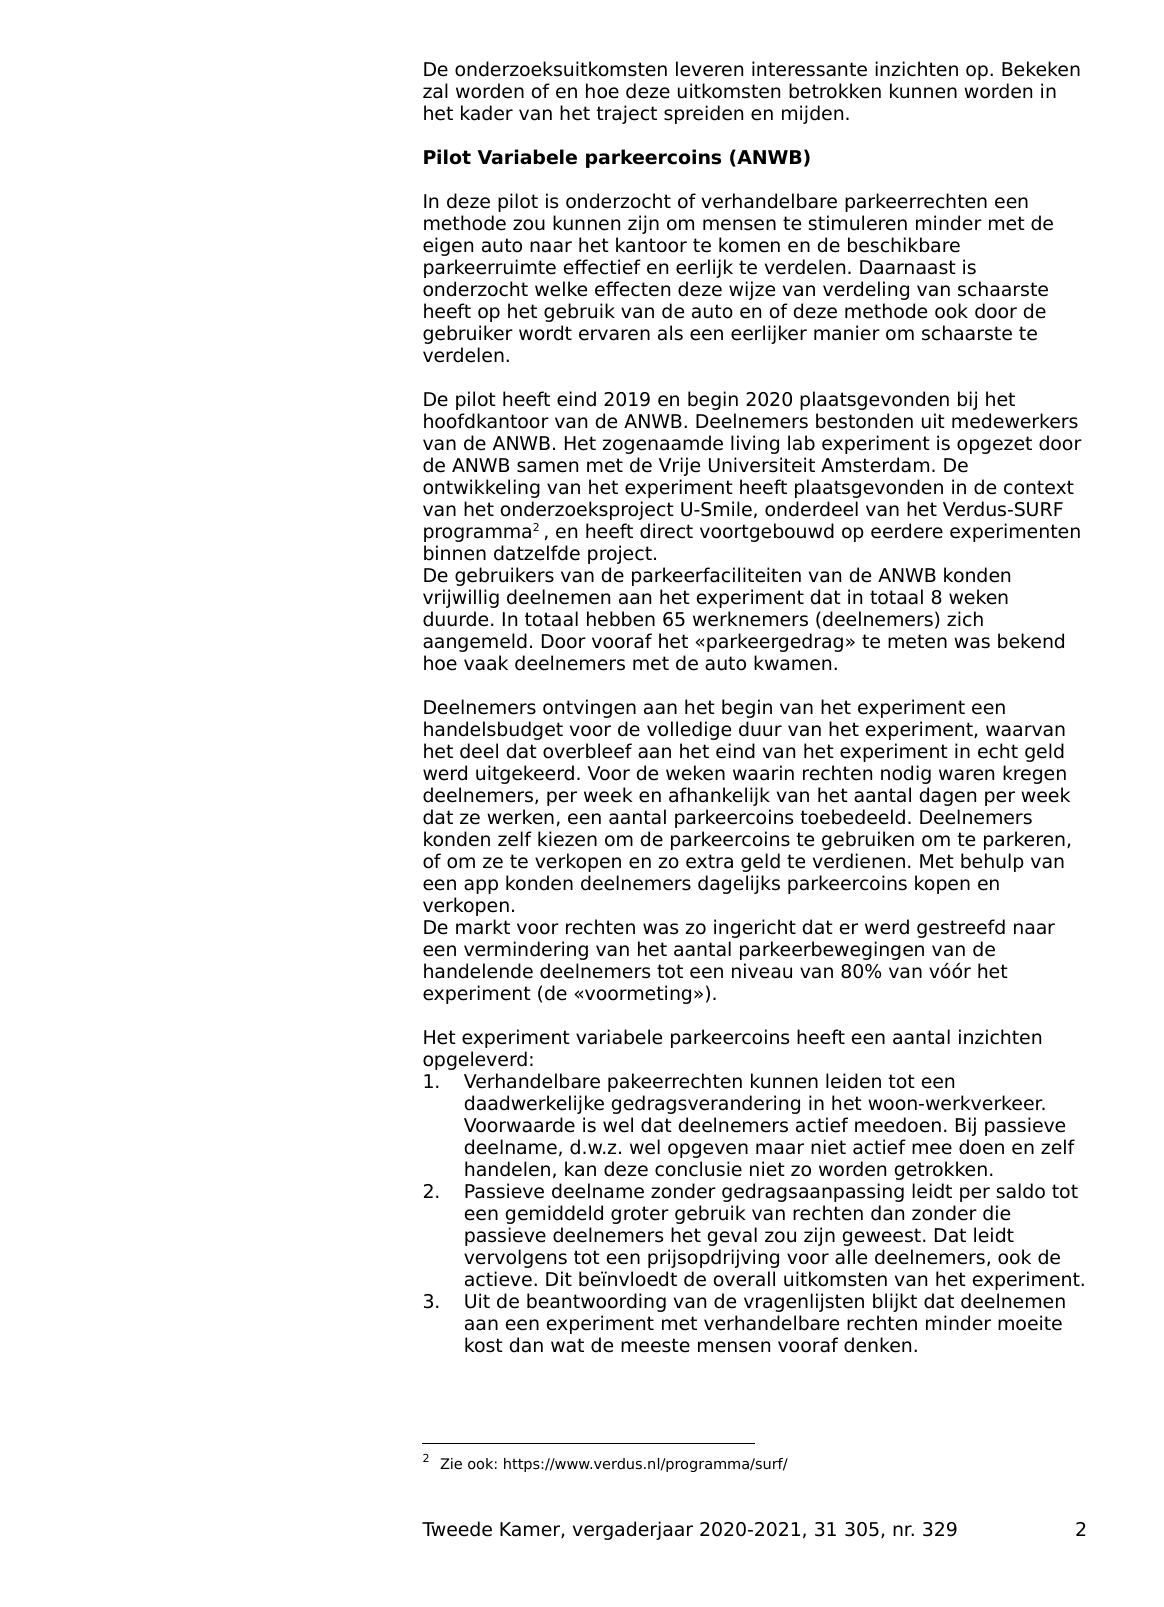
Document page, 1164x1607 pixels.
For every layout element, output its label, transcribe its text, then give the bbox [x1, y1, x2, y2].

text De onderzoeksuitkomsten leveren interessante inzichten op. Bekeken zal worden of en hoe deze uitkomsten betrokken kunnen worden in het kader van het traject spreiden en mijden. [422, 59, 1087, 125]
text De markt voor rechten was zo ingericht dat er werd gestreefd naar een vermindering van het aantal parkeerbewegingen van de handelende deelnemers tot een niveau van 80% van vóór het experiment (de «voormeting»). [422, 917, 1087, 1005]
subtitle Pilot Variabele parkeercoins (ANWB) [422, 147, 1087, 169]
text 1. Verhandelbare pakeerrechten kunnen leiden tot een daadwerkelijke gedragsverandering in het woon-werkverkeer. Voorwaarde is wel dat deelnemers actief meedoen. Bij passieve deelname, d.w.z. wel opgeven maar niet actief mee doen en zelf handelen, kan deze conclusie niet zo worden getrokken. [422, 1071, 1087, 1181]
text Zie ook: https://www.verdus.nl/programma/surf/ [422, 1452, 1087, 1474]
text 2. Passieve deelname zonder gedragsaanpassing leidt per saldo tot een gemiddeld groter gebruik van rechten dan zonder die passieve deelnemers het geval zou zijn geweest. Dat leidt vervolgens tot een prijsopdrijving voor alle deelnemers, ook de actieve. Dit beïnvloedt de overall uitkomsten van het experiment. [422, 1181, 1087, 1291]
text Het experiment variabele parkeercoins heeft een aantal inzichten opgeleverd: [422, 1027, 1087, 1071]
text De pilot heeft eind 2019 en begin 2020 plaatsgevonden bij het hoofdkantoor van de ANWB. Deelnemers bestonden uit medewerkers van de ANWB. Het zogenaamde living lab experiment is opgezet door de ANWB samen met de Vrije Universiteit Amsterdam. De ontwikkeling van het experiment heeft plaatsgevonden in de context van het onderzoeksproject U-Smile, onderdeel van het Verdus-SURF programma, en heeft direct voortgebouwd op eerdere experimenten binnen datzelfde project. [422, 389, 1087, 565]
text Deelnemers ontvingen aan het begin van het experiment een handelsbudget voor de volledige duur van het experiment, waarvan het deel dat overbleef aan het eind van het experiment in echt geld werd uitgekeerd. Voor de weken waarin rechten nodig waren kregen deelnemers, per week en afhankelijk van het aantal dagen per week dat ze werken, een aantal parkeercoins toebedeeld. Deelnemers konden zelf kiezen om de parkeercoins te gebruiken om te parkeren, of om ze te verkopen en zo extra geld te verdienen. Met behulp van een app konden deelnemers dagelijks parkeercoins kopen en verkopen. [422, 697, 1087, 917]
text De gebruikers van de parkeerfaciliteiten van de ANWB konden vrijwillig deelnemen aan het experiment dat in totaal 8 weken duurde. In totaal hebben 65 werknemers (deelnemers) zich aangemeld. Door vooraf het «parkeergedrag» te meten was bekend hoe vaak deelnemers met de auto kwamen. [422, 565, 1087, 675]
text 3. Uit de beantwoording van de vragenlijsten blijkt dat deelnemen aan een experiment met verhandelbare rechten minder moeite kost dan wat de meeste mensen vooraf denken. [422, 1291, 1087, 1357]
text In deze pilot is onderzocht of verhandelbare parkeerrechten een methode zou kunnen zijn om mensen te stimuleren minder met de eigen auto naar het kantoor te komen en de beschikbare parkeerruimte effectief en eerlijk te verdelen. Daarnaast is onderzocht welke effecten deze wijze van verdeling van schaarste heeft op het gebruik van de auto en of deze methode ook door de gebruiker wordt ervaren als een eerlijker manier om schaarste te verdelen. [422, 191, 1087, 367]
